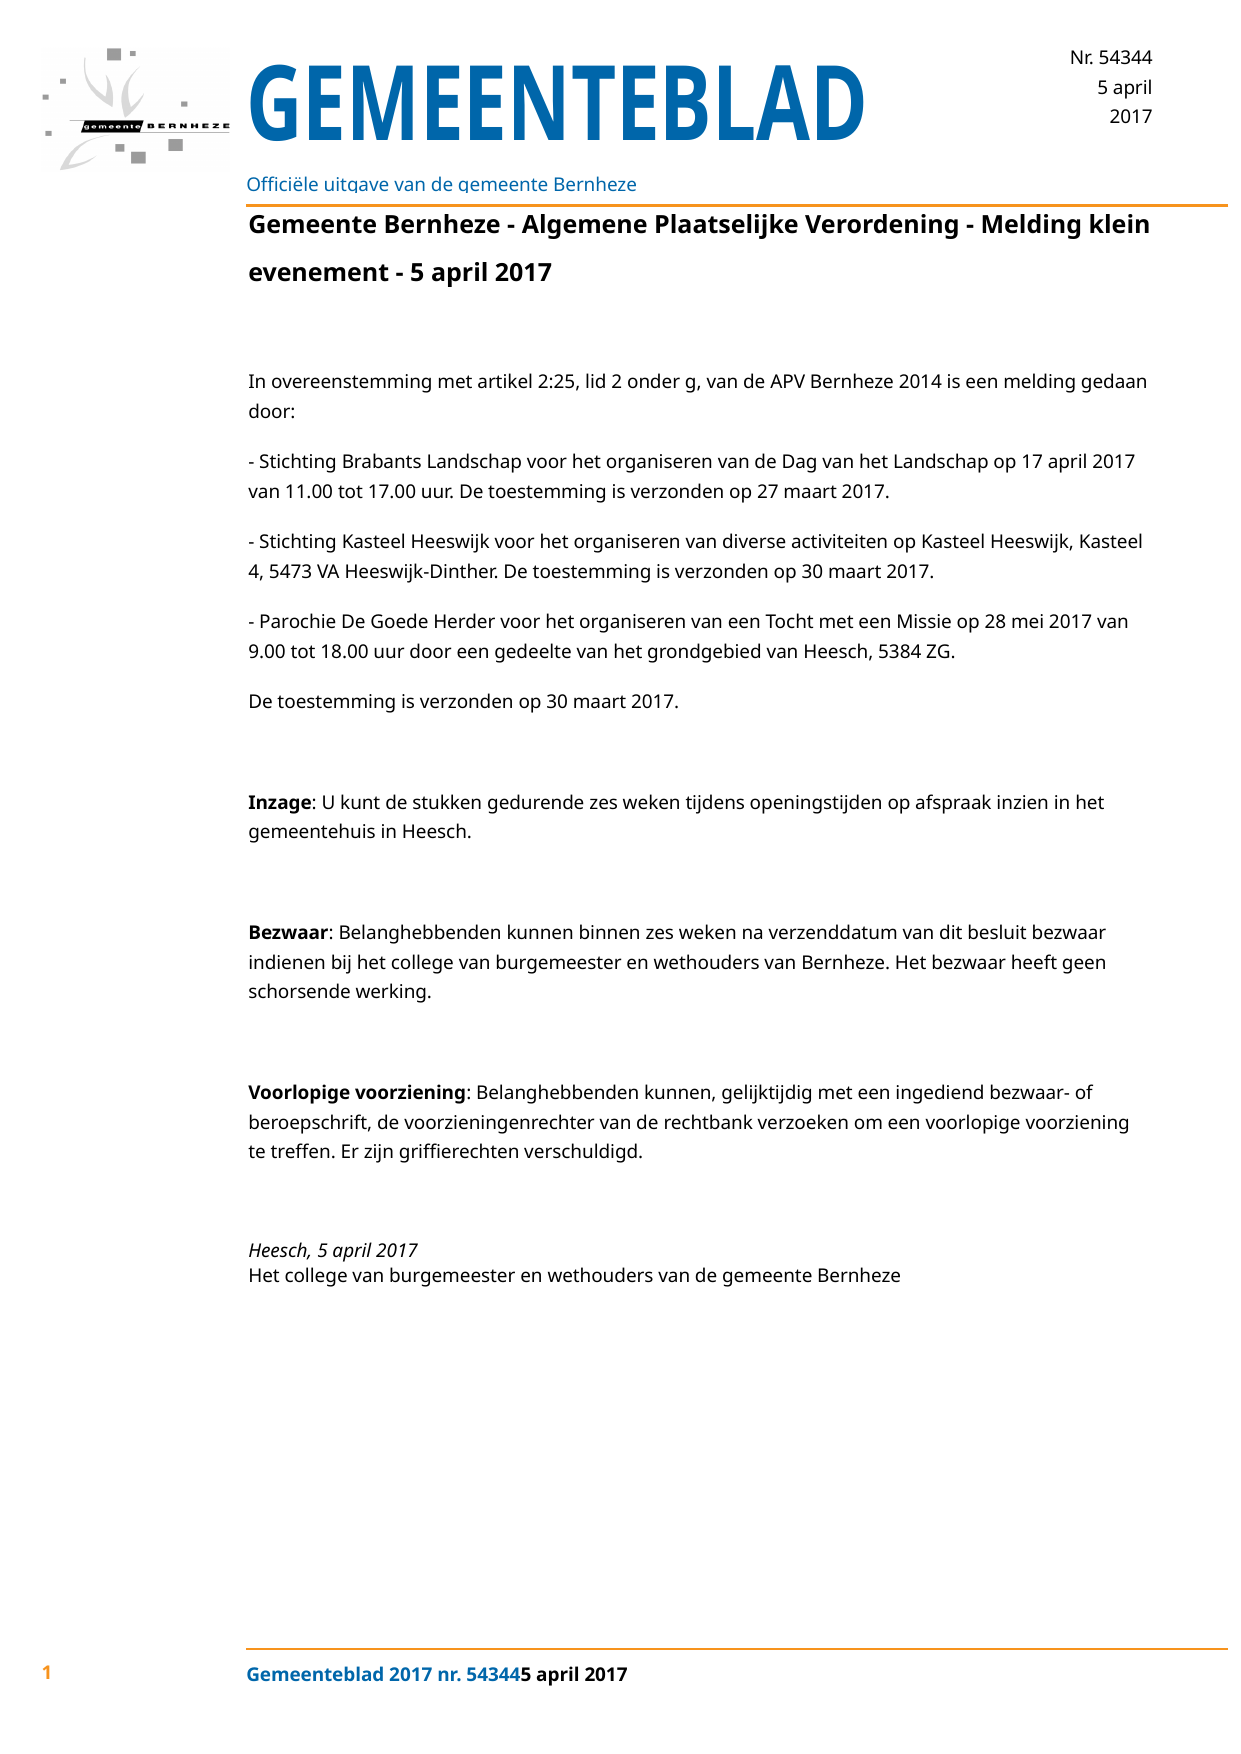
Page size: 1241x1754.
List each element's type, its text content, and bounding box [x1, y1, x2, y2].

text De toestemming is verzonden op 30 maart 2017. [248, 688, 1152, 714]
text Bezwaar: Belanghebbenden kunnen binnen zes weken na verzenddatum van dit besluit bezwaar indienen bij het college van burgemeester en wethouders van Bernheze. Het bezwaar heeft geen schorsende werking. [248, 919, 1152, 1004]
text Heesch, 5 april 2017 [248, 1237, 1152, 1263]
text - Stichting Kasteel Heeswijk voor het organiseren van diverse activiteiten op Kasteel Heeswijk, Kasteel 4, 5473 VA Heeswijk-Dinther. De toestemming is verzonden op 30 maart 2017. [248, 528, 1152, 584]
text Voorlopige voorziening: Belanghebbenden kunnen, gelijktijdig met een ingediend bezwaar- of beroepschrift, de voorzieningenrechter van de rechtbank verzoeken om een voorlopige voorziening te treffen. Er zijn griffierechten verschuldigd. [248, 1079, 1152, 1164]
text Inzage: U kunt de stukken gedurende zes weken tijdens openingstijden op afspraak inzien in het gemeentehuis in Heesch. [248, 789, 1152, 844]
text Gemeente Bernheze - Algemene Plaatselijke Verordening - Melding klein evenement - 5 april 2017 [248, 207, 1152, 288]
text - Parochie De Goede Herder voor het organiseren van een Tocht met een Missie op 28 mei 2017 van 9.00 tot 18.00 uur door een gedeelte van het grondgebied van Heesch, 5384 ZG. [248, 608, 1152, 664]
picture [41, 47, 231, 172]
text In overeenstemming met artikel 2:25, lid 2 onder g, van de APV Bernheze 2014 is een melding gedaan door: [248, 368, 1152, 424]
text - Stichting Brabants Landschap voor het organiseren van de Dag van het Landschap op 17 april 2017 van 11.00 tot 17.00 uur. De toestemming is verzonden op 27 maart 2017. [248, 448, 1152, 504]
text Het college van burgemeester en wethouders van de gemeente Bernheze [248, 1263, 1152, 1288]
